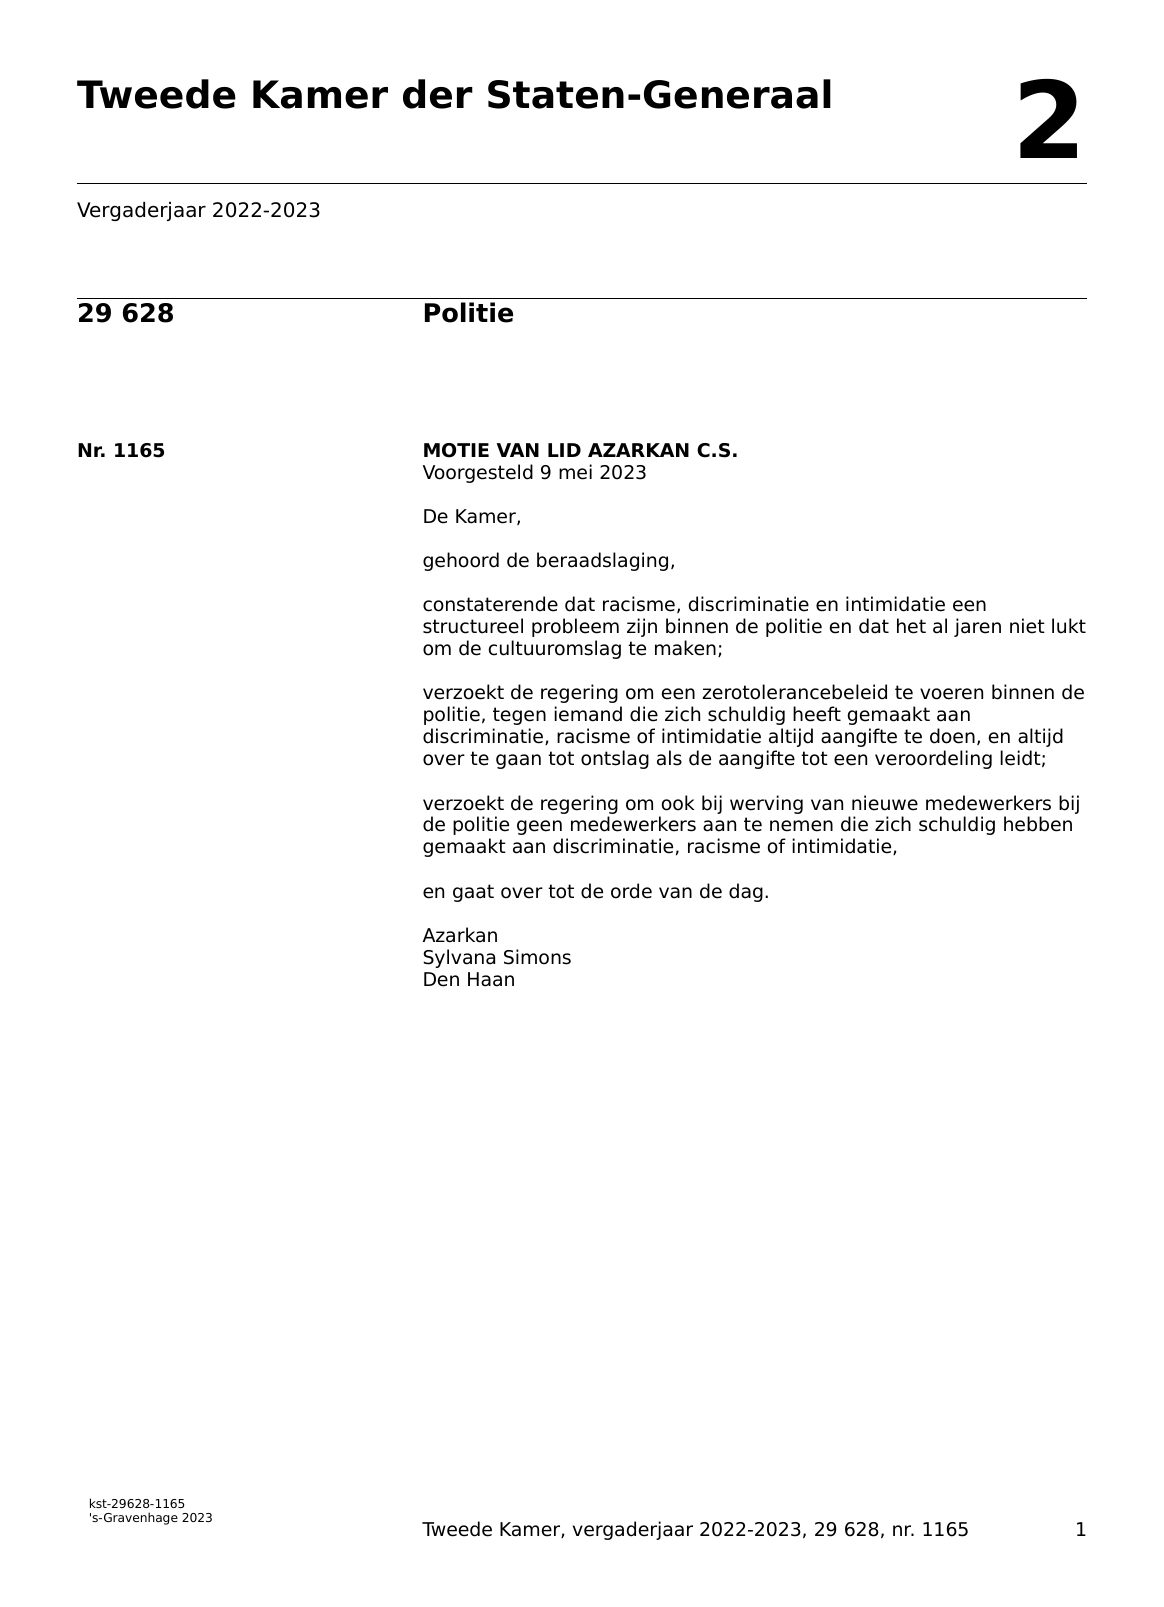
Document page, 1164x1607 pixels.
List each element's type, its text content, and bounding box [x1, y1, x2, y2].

text De Kamer, [422, 506, 1087, 528]
text Voorgesteld 9 mei 2023 [422, 462, 1087, 484]
text gehoord de beraadslaging, [422, 550, 1087, 572]
text 's-Gravenhage 2023 [88, 1511, 323, 1525]
subtitle 29 628 Politie [77, 299, 1087, 329]
text Sylvana Simons [422, 947, 1087, 969]
text Den Haan [422, 969, 1087, 991]
text verzoekt de regering om ook bij werving van nieuwe medewerkers bij de politie geen medewerkers aan te nemen die zich schuldig hebben gemaakt aan discriminatie, racisme of intimidatie, [422, 792, 1087, 858]
table_cell Vergaderjaar 2022-2023 [77, 184, 1087, 298]
text kst-29628-1165 [88, 1497, 323, 1511]
subtitle Nr. 1165 MOTIE VAN LID AZARKAN C.S. [77, 440, 1087, 462]
text constaterende dat racisme, discriminatie en intimidatie een structureel probleem zijn binnen de politie en dat het al jaren niet lukt om de cultuuromslag te maken; [422, 594, 1087, 660]
table_header Tweede Kamer der Staten-Generaal [77, 59, 886, 183]
text verzoekt de regering om een zerotolerancebeleid te voeren binnen de politie, tegen iemand die zich schuldig heeft gemaakt aan discriminatie, racisme of intimidatie altijd aangifte te doen, en altijd over te gaan tot ontslag als de aangifte tot een veroordeling leidt; [422, 682, 1087, 770]
text Azarkan [422, 925, 1087, 947]
table_header 2 [886, 59, 1087, 183]
text en gaat over tot de orde van de dag. [422, 881, 1087, 902]
